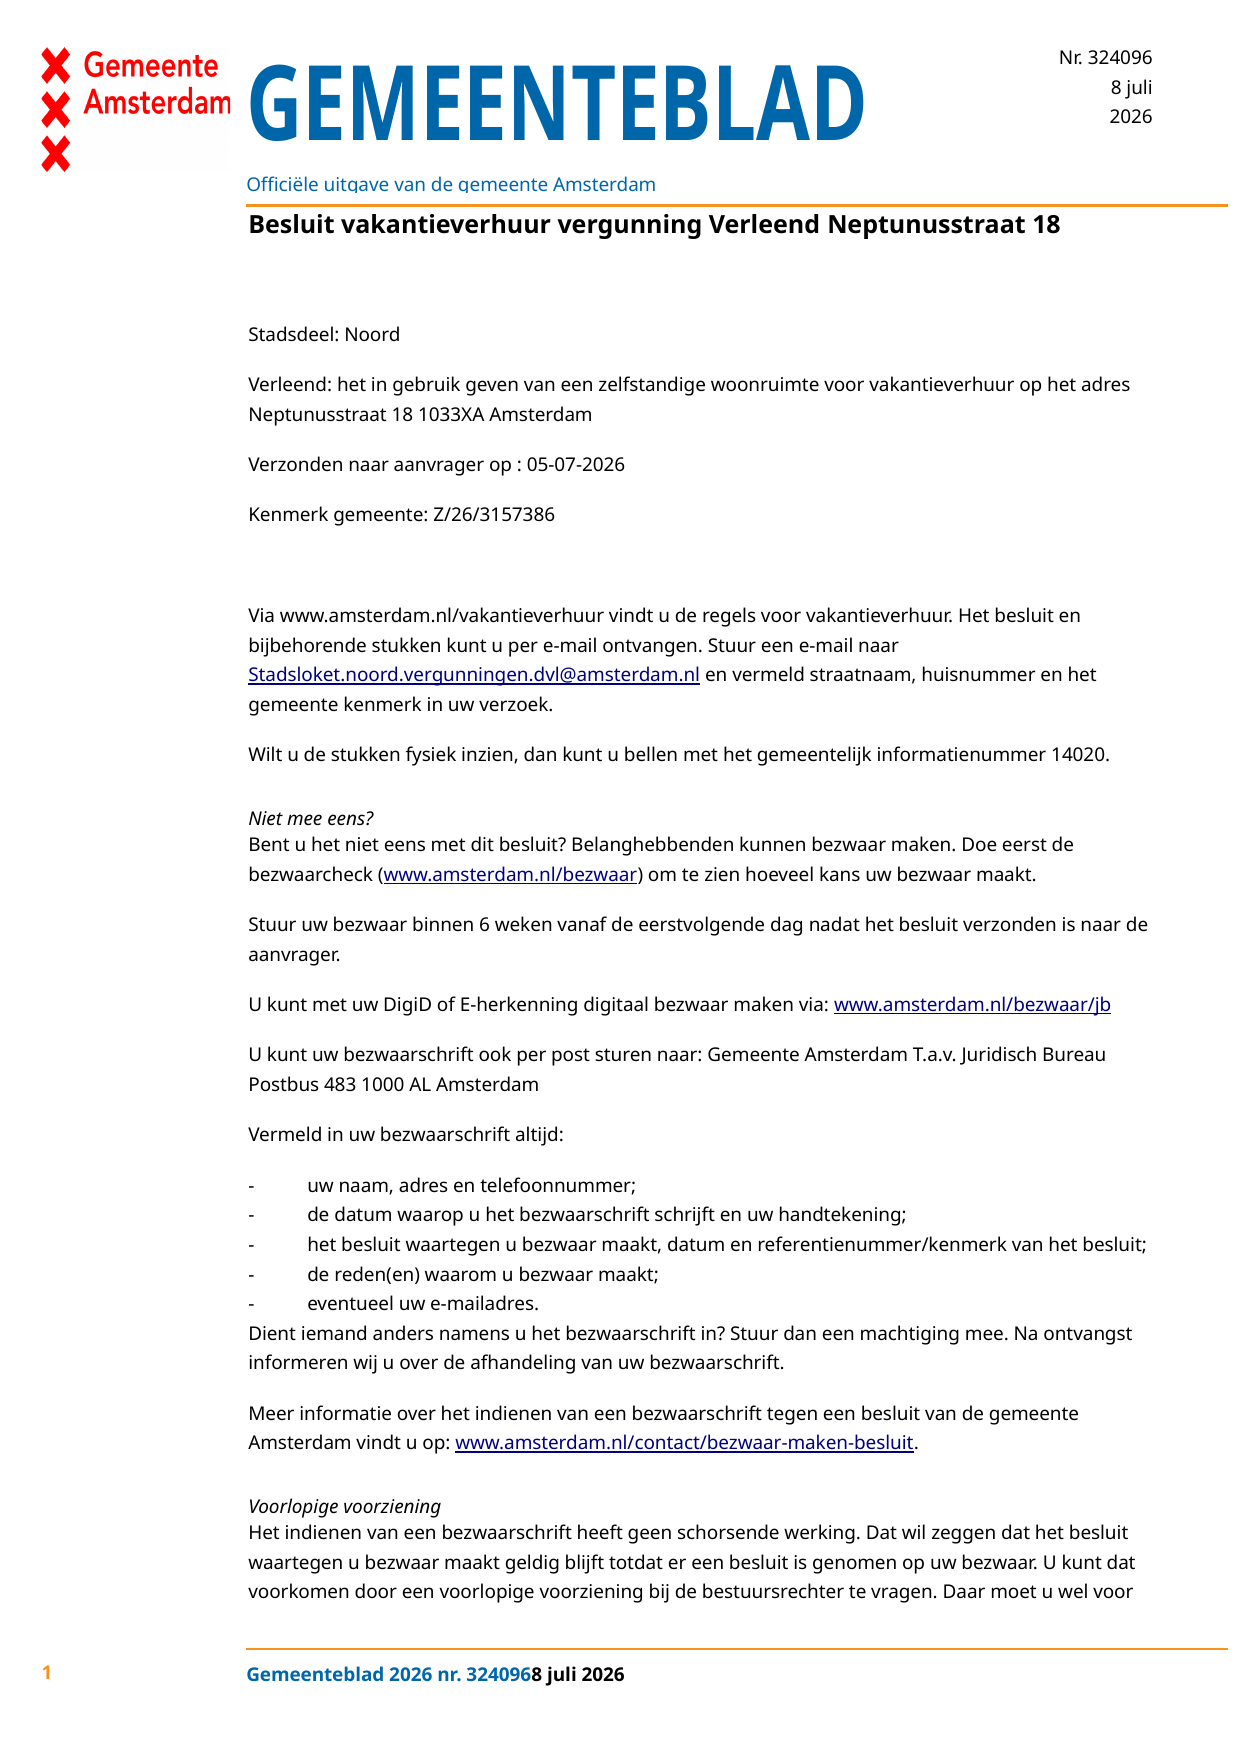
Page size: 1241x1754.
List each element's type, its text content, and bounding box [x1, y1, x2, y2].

list uw naam, adres en telefoonnummer; [248, 1172, 1152, 1198]
text Het indienen van een bezwaarschrift heeft geen schorsende werking. Dat wil zeggen dat het besluit waartegen u bezwaar maakt geldig blijft totdat er een besluit is genomen op uw bezwaar. U kunt dat voorkomen door een voorlopige voorziening bij de bestuursrechter te vragen. Daar moet u wel voor [248, 1519, 1152, 1604]
text Stuur uw bezwaar binnen 6 weken vanaf de eerstvolgende dag nadat het besluit verzonden is naar de aanvrager. [248, 911, 1152, 967]
text Verleend: het in gebruik geven van een zelfstandige woonruimte voor vakantieverhuur op het adres Neptunusstraat 18 1033XA Amsterdam [248, 371, 1152, 426]
text Stadsdeel: Noord [248, 321, 1152, 346]
text Kenmerk gemeente: Z/26/3157386 [248, 502, 1152, 527]
text Wilt u de stukken fysiek inzien, dan kunt u bellen met het gemeentelijk informatienummer 14020. [248, 742, 1152, 767]
text Bent u het niet eens met dit besluit? Belanghebbenden kunnen bezwaar maken. Doe eerst de bezwaarcheck (www.amsterdam.nl/bezwaar) om te zien hoeveel kans uw bezwaar maakt. [248, 831, 1152, 887]
picture [41, 47, 231, 172]
list de datum waarop u het bezwaarschrift schrijft en uw handtekening; [248, 1202, 1152, 1227]
text Meer informatie over het indienen van een bezwaarschrift tegen een besluit van de gemeente Amsterdam vindt u op: www.amsterdam.nl/contact/bezwaar-maken-besluit. [248, 1400, 1152, 1455]
list het besluit waartegen u bezwaar maakt, datum en referentienummer/kenmerk van het besluit; [248, 1231, 1152, 1257]
text Vermeld in uw bezwaarschrift altijd: [248, 1122, 1152, 1147]
text Verzonden naar aanvrager op : 05-07-2026 [248, 451, 1152, 477]
list eventueel uw e-mailadres. [248, 1290, 1152, 1316]
text U kunt met uw DigiD of E-herkenning digitaal bezwaar maken via: www.amsterdam.nl/bezwaar/jb [248, 991, 1152, 1017]
list de reden(en) waarom u bezwaar maakt; [248, 1261, 1152, 1287]
text Via www.amsterdam.nl/vakantieverhuur vindt u de regels voor vakantieverhuur. Het besluit en bijbehorende stukken kunt u per e-mail ontvangen. Stuur een e-mail naar Stadsloket.noord.vergunningen.dvl@amsterdam.nl en vermeld straatnaam, huisnummer en het gemeente kenmerk in uw verzoek. [248, 602, 1152, 717]
text Besluit vakantieverhuur vergunning Verleend Neptunusstraat 18 [248, 207, 1152, 241]
text U kunt uw bezwaarschrift ook per post sturen naar: Gemeente Amsterdam T.a.v. Juridisch Bureau Postbus 483 1000 AL Amsterdam [248, 1042, 1152, 1097]
text Voorlopige voorziening [248, 1493, 1152, 1519]
text Niet mee eens? [248, 806, 1152, 831]
text Dient iemand anders namens u het bezwaarschrift in? Stuur dan een machtiging mee. Na ontvangst informeren wij u over de afhandeling van uw bezwaarschrift. [248, 1320, 1152, 1375]
